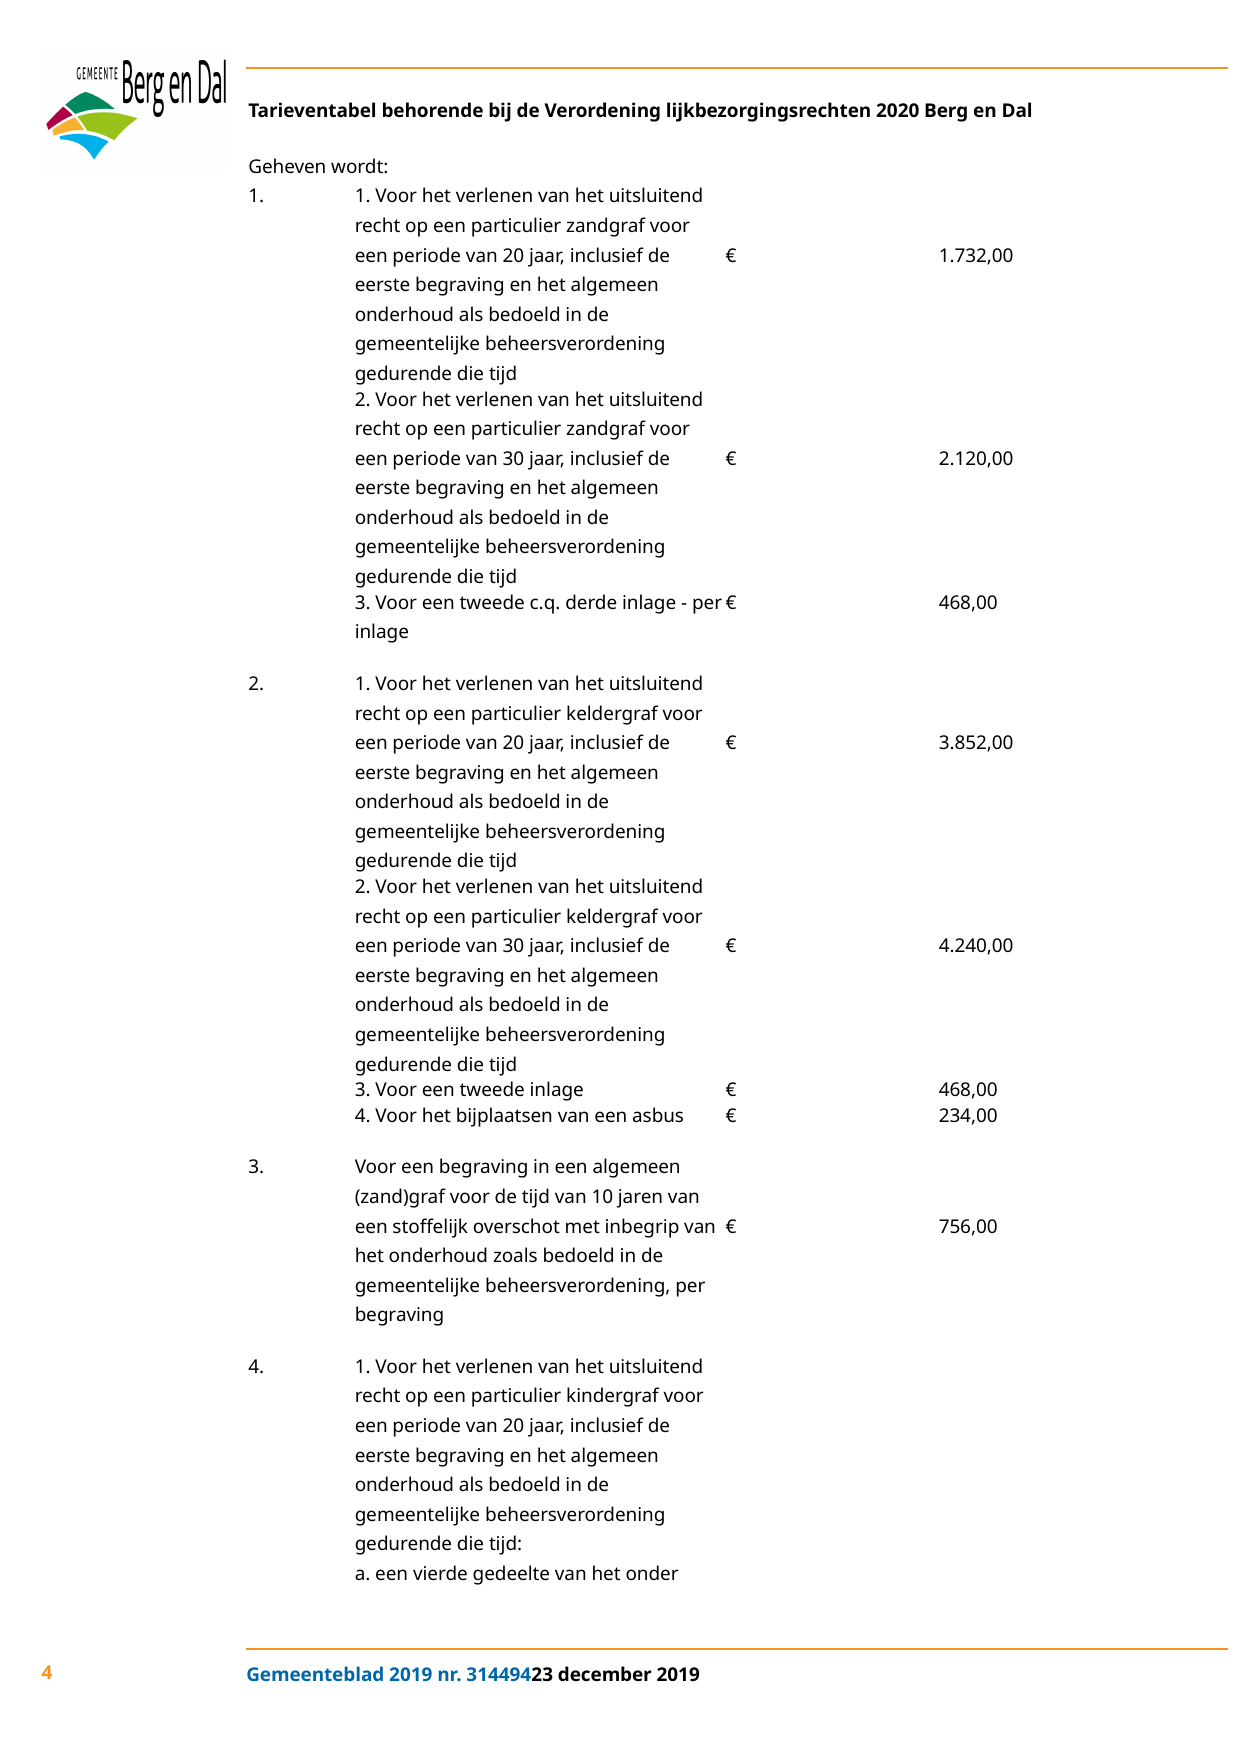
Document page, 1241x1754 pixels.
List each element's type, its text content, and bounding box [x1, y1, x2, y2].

table_cell 4. Voor het bijplaatsen van een asbus [355, 1102, 725, 1128]
table_cell [248, 873, 354, 1077]
text Tarieventabel behorende bij de Verordening lijkbezorgingsrechten 2020 Berg en Dal [248, 95, 1152, 123]
table_cell € [725, 1154, 938, 1327]
table_cell 3. Voor een tweede inlage [355, 1077, 725, 1102]
table_cell [939, 1353, 1152, 1586]
table_cell [355, 1128, 725, 1154]
table_cell € [725, 589, 938, 644]
table_cell 2. Voor het verlenen van het uitsluitend recht op een particulier keldergraf voor een periode van 30 jaar, inclusief de eerste begraving en het algemeen onderhoud als bedoeld in de gemeentelijke beheersverordening gedurende die tijd [355, 873, 725, 1077]
table_cell [939, 644, 1152, 670]
table_cell [939, 1128, 1152, 1154]
table_cell [939, 1328, 1152, 1353]
table_cell 3. Voor een tweede c.q. derde inlage - per inlage [355, 589, 725, 644]
table_cell [248, 386, 354, 589]
table_cell [248, 644, 354, 670]
table_cell 2. [248, 670, 354, 873]
table_cell € [725, 1102, 938, 1128]
table_cell 3. [248, 1154, 354, 1327]
table_cell 4. [248, 1353, 354, 1586]
table_header 1.732,00 [939, 183, 1152, 386]
table_cell € [725, 1077, 938, 1102]
table_cell 234,00 [939, 1102, 1152, 1128]
table_cell [725, 1328, 938, 1353]
table_cell 3.852,00 [939, 670, 1152, 873]
table_cell Voor een begraving in een algemeen (zand)graf voor de tijd van 10 jaren van een stoffelijk overschot met inbegrip van het onderhoud zoals bedoeld in de gemeentelijke beheersverordening, per begraving [355, 1154, 725, 1327]
table_cell 2.120,00 [939, 386, 1152, 589]
table_cell 1. Voor het verlenen van het uitsluitend recht op een particulier kindergraf voor een periode van 20 jaar, inclusief de eerste begraving en het algemeen onderhoud als bedoeld in de gemeentelijke beheersverordening gedurende die tijd: a. een vierde gedeelte van het onder [355, 1353, 725, 1586]
table_cell € [725, 670, 938, 873]
table_cell [355, 644, 725, 670]
table_cell € [725, 873, 938, 1077]
table_cell 4.240,00 [939, 873, 1152, 1077]
table_cell [248, 1128, 354, 1154]
table_header 1. Voor het verlenen van het uitsluitend recht op een particulier zandgraf voor een periode van 20 jaar, inclusief de eerste begraving en het algemeen onderhoud als bedoeld in de gemeentelijke beheersverordening gedurende die tijd [355, 183, 725, 386]
table_cell [725, 1128, 938, 1154]
table_cell [355, 1328, 725, 1353]
picture [41, 47, 231, 172]
table_cell [248, 1077, 354, 1102]
table_cell 1. Voor het verlenen van het uitsluitend recht op een particulier keldergraf voor een periode van 20 jaar, inclusief de eerste begraving en het algemeen onderhoud als bedoeld in de gemeentelijke beheersverordening gedurende die tijd [355, 670, 725, 873]
table_cell [725, 1353, 938, 1586]
table_cell [248, 589, 354, 644]
table_cell 2. Voor het verlenen van het uitsluitend recht op een particulier zandgraf voor een periode van 30 jaar, inclusief de eerste begraving en het algemeen onderhoud als bedoeld in de gemeentelijke beheersverordening gedurende die tijd [355, 386, 725, 589]
table_cell [725, 644, 938, 670]
table_cell [248, 1102, 354, 1128]
table_cell € [725, 386, 938, 589]
table_cell 468,00 [939, 1077, 1152, 1102]
table_header € [725, 183, 938, 386]
table_header 1. [248, 183, 354, 386]
table_cell [248, 1328, 354, 1353]
table_cell 468,00 [939, 589, 1152, 644]
table_cell 756,00 [939, 1154, 1152, 1327]
text Geheven wordt: [248, 153, 1152, 179]
